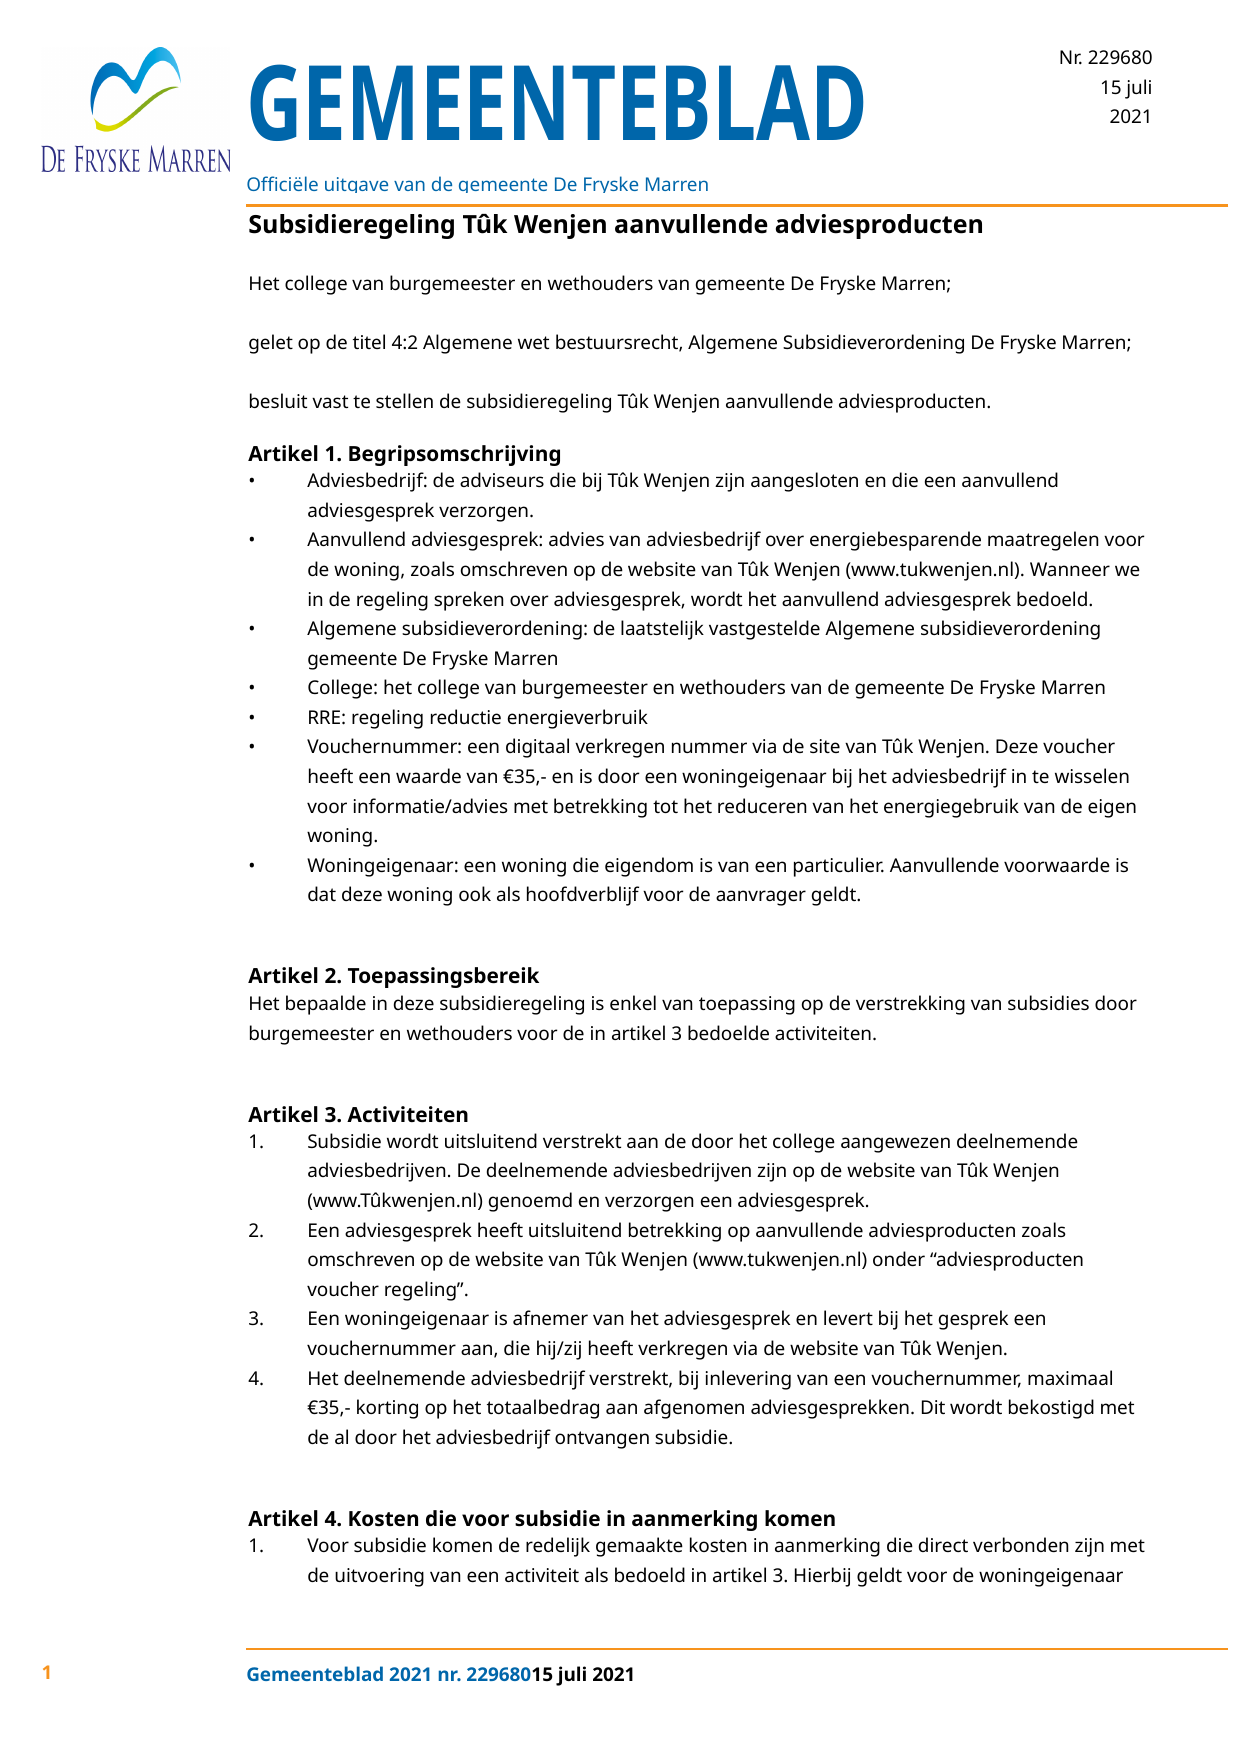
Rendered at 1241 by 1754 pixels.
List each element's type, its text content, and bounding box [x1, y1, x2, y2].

list Een adviesgesprek heeft uitsluitend betrekking op aanvullende adviesproducten zoals omschreven op de website van Tûk Wenjen (www.tukwenjen.nl) onder “adviesproducten voucher regeling”. [248, 1217, 1152, 1302]
picture [41, 47, 231, 172]
list Een woningeigenaar is afnemer van het adviesgesprek en levert bij het gesprek een vouchernummer aan, die hij/zij heeft verkregen via de website van Tûk Wenjen. [248, 1306, 1152, 1361]
text Artikel 4. Kosten die voor subsidie in aanmerking komen [248, 1504, 1152, 1532]
text Artikel 3. Activiteiten [248, 1100, 1152, 1128]
text Artikel 2. Toepassingsbereik [248, 962, 1152, 990]
text besluit vast te stellen de subsidieregeling Tûk Wenjen aanvullende adviesproducten. [248, 389, 1152, 414]
list Algemene subsidieverordening: de laatstelijk vastgestelde Algemene subsidieverordening gemeente De Fryske Marren [248, 615, 1152, 671]
list Adviesbedrijf: de adviseurs die bij Tûk Wenjen zijn aangesloten en die een aanvullend adviesgesprek verzorgen. [248, 467, 1152, 523]
text Het college van burgemeester en wethouders van gemeente De Fryske Marren; [248, 270, 1152, 296]
text Subsidieregeling Tûk Wenjen aanvullende adviesproducten [248, 207, 1152, 241]
list Voor subsidie komen de redelijk gemaakte kosten in aanmerking die direct verbonden zijn met de uitvoering van een activiteit als bedoeld in artikel 3. Hierbij geldt voor de woningeigenaar [248, 1532, 1152, 1588]
text Artikel 1. Begripsomschrijving [248, 439, 1152, 467]
text gelet op de titel 4:2 Algemene wet bestuursrecht, Algemene Subsidieverordening De Fryske Marren; [248, 329, 1152, 355]
list Vouchernummer: een digitaal verkregen nummer via de site van Tûk Wenjen. Deze voucher heeft een waarde van €35,- en is door een woningeigenaar bij het adviesbedrijf in te wisselen voor informatie/advies met betrekking tot het reduceren van het energiegebruik van de eigen woning. [248, 734, 1152, 848]
list Woningeigenaar: een woning die eigendom is van een particulier. Aanvullende voorwaarde is dat deze woning ook als hoofdverblijf voor de aanvrager geldt. [248, 852, 1152, 907]
list RRE: regeling reductie energieverbruik [248, 704, 1152, 730]
list College: het college van burgemeester en wethouders van de gemeente De Fryske Marren [248, 674, 1152, 700]
list Het deelnemende adviesbedrijf verstrekt, bij inlevering van een vouchernummer, maximaal €35,- korting op het totaalbedrag aan afgenomen adviesgesprekken. Dit wordt bekostigd met de al door het adviesbedrijf ontvangen subsidie. [248, 1365, 1152, 1450]
list Aanvullend adviesgesprek: advies van adviesbedrijf over energiebesparende maatregelen voor de woning, zoals omschreven op de website van Tûk Wenjen (www.tukwenjen.nl). Wanneer we in de regeling spreken over adviesgesprek, wordt het aanvullend adviesgesprek bedoeld. [248, 527, 1152, 612]
list Subsidie wordt uitsluitend verstrekt aan de door het college aangewezen deelnemende adviesbedrijven. De deelnemende adviesbedrijven zijn op de website van Tûk Wenjen (www.Tûkwenjen.nl) genoemd en verzorgen een adviesgesprek. [248, 1128, 1152, 1213]
text Het bepaalde in deze subsidieregeling is enkel van toepassing op de verstrekking van subsidies door burgemeester en wethouders voor de in artikel 3 bedoelde activiteiten. [248, 990, 1152, 1045]
